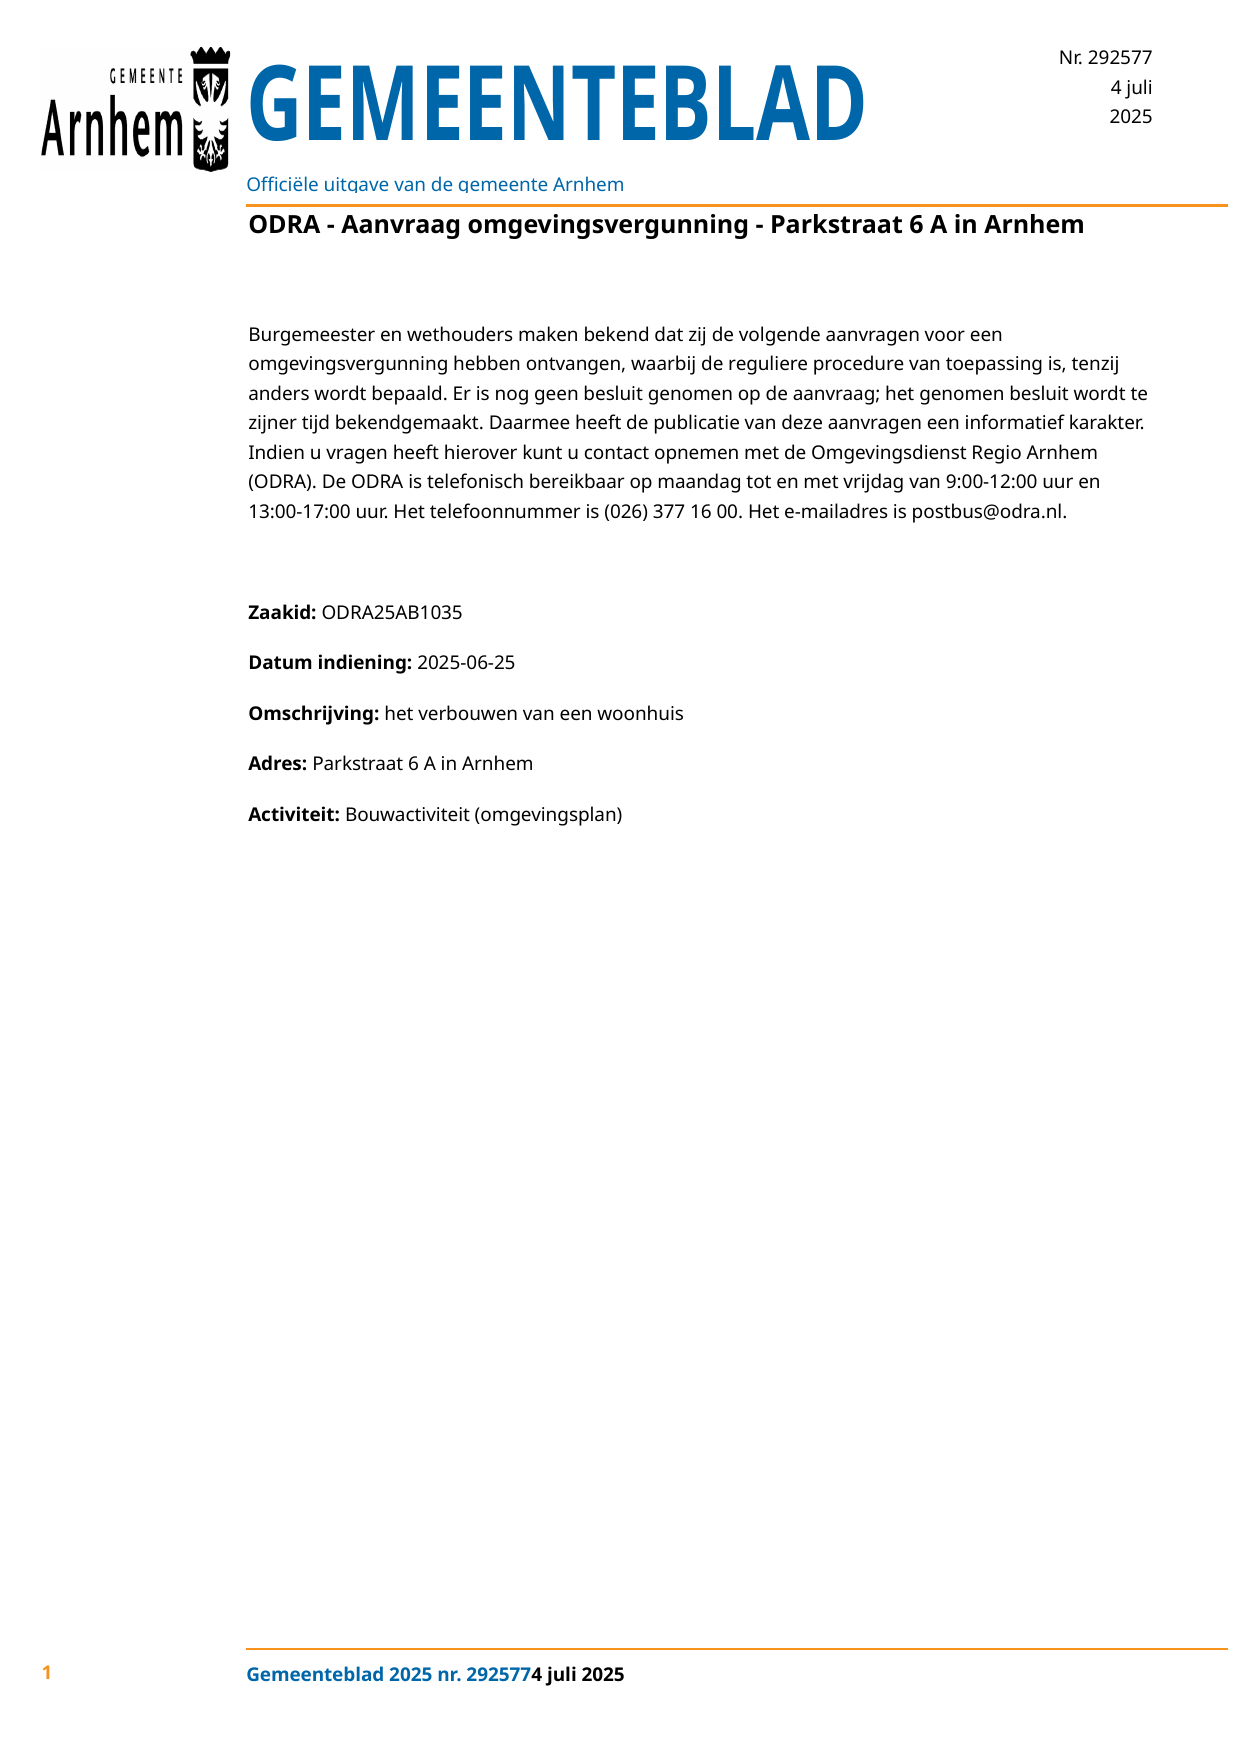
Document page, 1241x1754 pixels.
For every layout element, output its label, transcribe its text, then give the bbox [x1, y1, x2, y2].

text Omschrijving: het verbouwen van een woonhuis [248, 700, 1152, 726]
text Adres: Parkstraat 6 A in Arnhem [248, 750, 1152, 776]
text Datum indiening: 2025-06-25 [248, 649, 1152, 675]
picture [41, 47, 231, 172]
text Activiteit: Bouwactiviteit (omgevingsplan) [248, 801, 1152, 826]
text Burgemeester en wethouders maken bekend dat zij de volgende aanvragen voor een omgevingsvergunning hebben ontvangen, waarbij de reguliere procedure van toepassing is, tenzij anders wordt bepaald. Er is nog geen besluit genomen op de aanvraag; het genomen besluit wordt te zijner tijd bekendgemaakt. Daarmee heeft de publicatie van deze aanvragen een informatief karakter. Indien u vragen heeft hierover kunt u contact opnemen met de Omgevingsdienst Regio Arnhem (ODRA). De ODRA is telefonisch bereikbaar op maandag tot en met vrijdag van 9:00-12:00 uur en 13:00-17:00 uur. Het telefoonnummer is (026) 377 16 00. Het e-mailadres is postbus@odra.nl. [248, 321, 1152, 524]
text ODRA - Aanvraag omgevingsvergunning - Parkstraat 6 A in Arnhem [248, 207, 1152, 241]
text Zaakid: ODRA25AB1035 [248, 599, 1152, 625]
